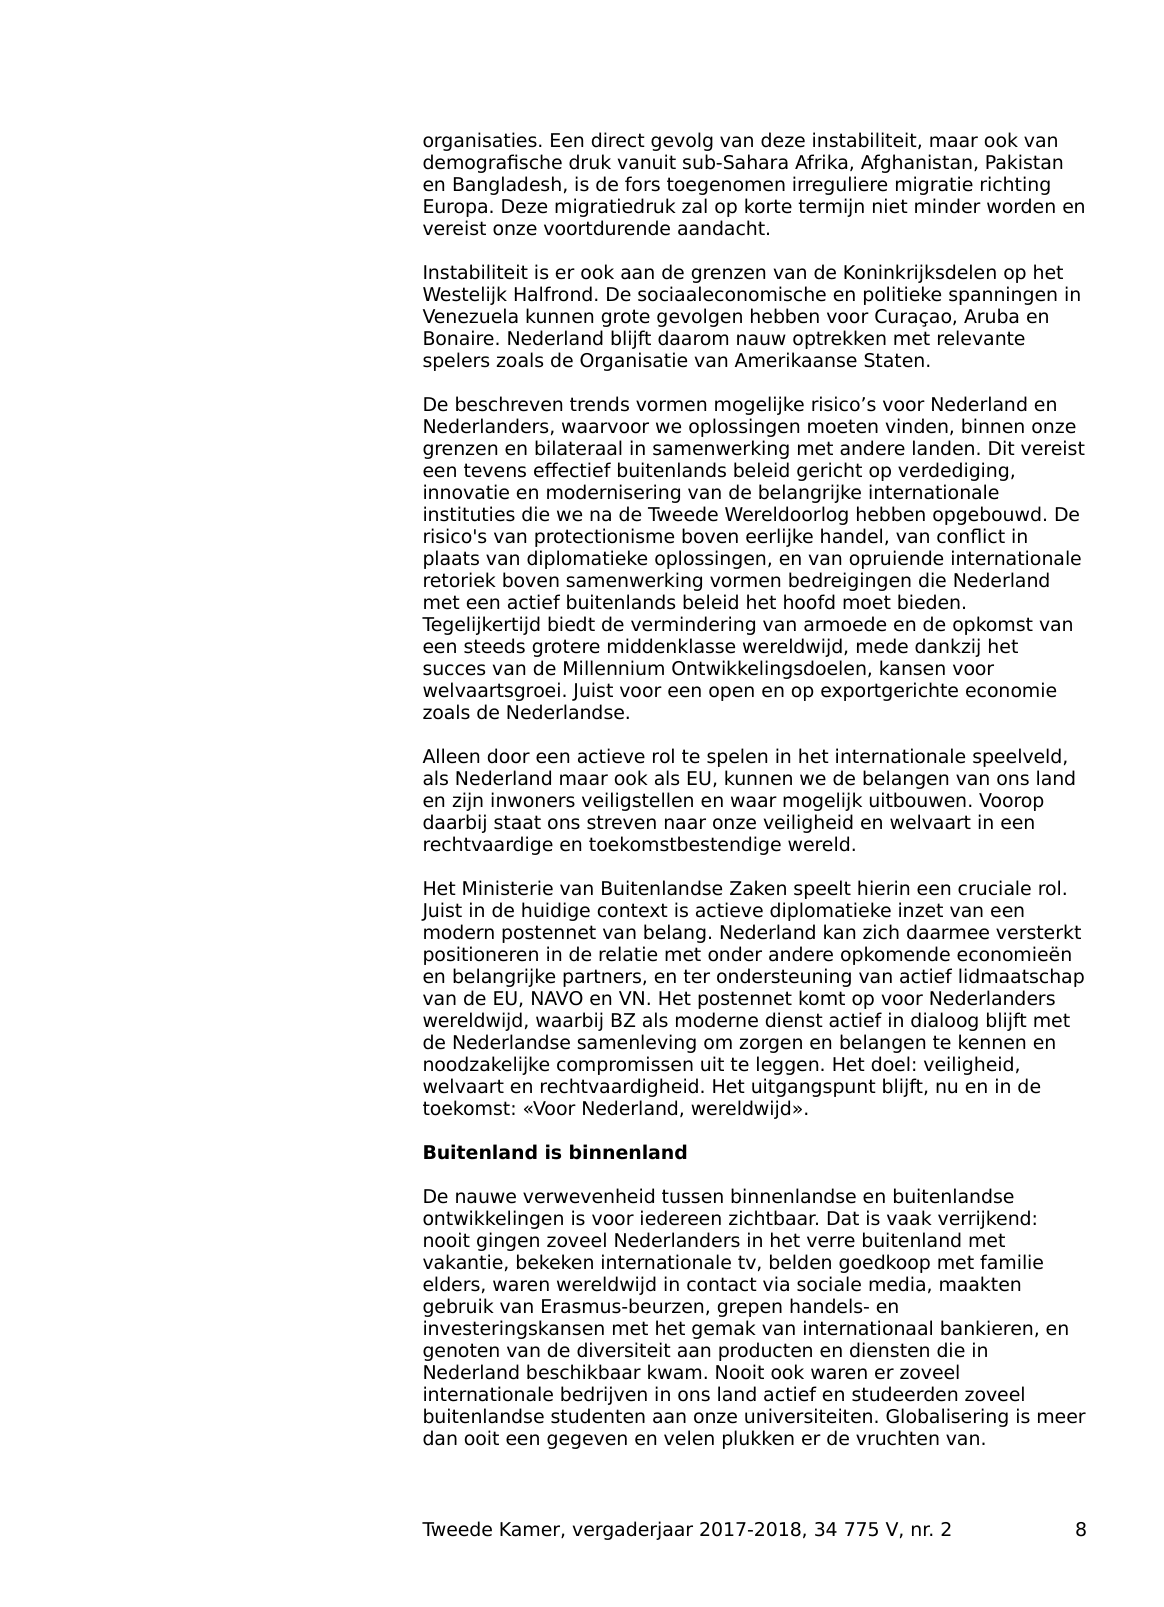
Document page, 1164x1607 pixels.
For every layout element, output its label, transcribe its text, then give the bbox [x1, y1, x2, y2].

text Het Ministerie van Buitenlandse Zaken speelt hierin een cruciale rol. Juist in de huidige context is actieve diplomatieke inzet van een modern postennet van belang. Nederland kan zich daarmee versterkt positioneren in de relatie met onder andere opkomende economieën en belangrijke partners, en ter ondersteuning van actief lidmaatschap van de EU, NAVO en VN. Het postennet komt op voor Nederlanders wereldwijd, waarbij BZ als moderne dienst actief in dialoog blijft met de Nederlandse samenleving om zorgen en belangen te kennen en noodzakelijke compromissen uit te leggen. Het doel: veiligheid, welvaart en rechtvaardigheid. Het uitgangspunt blijft, nu en in de toekomst: «Voor Nederland, wereldwijd». [422, 878, 1087, 1120]
text Instabiliteit is er ook aan de grenzen van de Koninkrijksdelen op het Westelijk Halfrond. De sociaaleconomische en politieke spanningen in Venezuela kunnen grote gevolgen hebben voor Curaçao, Aruba en Bonaire. Nederland blijft daarom nauw optrekken met relevante spelers zoals de Organisatie van Amerikaanse Staten. [422, 262, 1087, 372]
text organisaties. Een direct gevolg van deze instabiliteit, maar ook van demografische druk vanuit sub-Sahara Afrika, Afghanistan, Pakistan en Bangladesh, is de fors toegenomen irreguliere migratie richting Europa. Deze migratiedruk zal op korte termijn niet minder worden en vereist onze voortdurende aandacht. [422, 130, 1087, 240]
text De beschreven trends vormen mogelijke risico’s voor Nederland en Nederlanders, waarvoor we oplossingen moeten vinden, binnen onze grenzen en bilateraal in samenwerking met andere landen. Dit vereist een tevens effectief buitenlands beleid gericht op verdediging, innovatie en modernisering van de belangrijke internationale instituties die we na de Tweede Wereldoorlog hebben opgebouwd. De risico's van protectionisme boven eerlijke handel, van conflict in plaats van diplomatieke oplossingen, en van opruiende internationale retoriek boven samenwerking vormen bedreigingen die Nederland met een actief buitenlands beleid het hoofd moet bieden. Tegelijkertijd biedt de vermindering van armoede en de opkomst van een steeds grotere middenklasse wereldwijd, mede dankzij het succes van de Millennium Ontwikkelingsdoelen, kansen voor welvaartsgroei. Juist voor een open en op exportgerichte economie zoals de Nederlandse. [422, 394, 1087, 724]
text De nauwe verwevenheid tussen binnenlandse en buitenlandse ontwikkelingen is voor iedereen zichtbaar. Dat is vaak verrijkend: nooit gingen zoveel Nederlanders in het verre buitenland met vakantie, bekeken internationale tv, belden goedkoop met familie elders, waren wereldwijd in contact via sociale media, maakten gebruik van Erasmus-beurzen, grepen handels- en investeringskansen met het gemak van internationaal bankieren, en genoten van de diversiteit aan producten en diensten die in Nederland beschikbaar kwam. Nooit ook waren er zoveel internationale bedrijven in ons land actief en studeerden zoveel buitenlandse studenten aan onze universiteiten. Globalisering is meer dan ooit een gegeven en velen plukken er de vruchten van. [422, 1186, 1087, 1450]
subtitle Buitenland is binnenland [422, 1142, 1087, 1164]
text Alleen door een actieve rol te spelen in het internationale speelveld, als Nederland maar ook als EU, kunnen we de belangen van ons land en zijn inwoners veiligstellen en waar mogelijk uitbouwen. Voorop daarbij staat ons streven naar onze veiligheid en welvaart in een rechtvaardige en toekomstbestendige wereld. [422, 746, 1087, 856]
